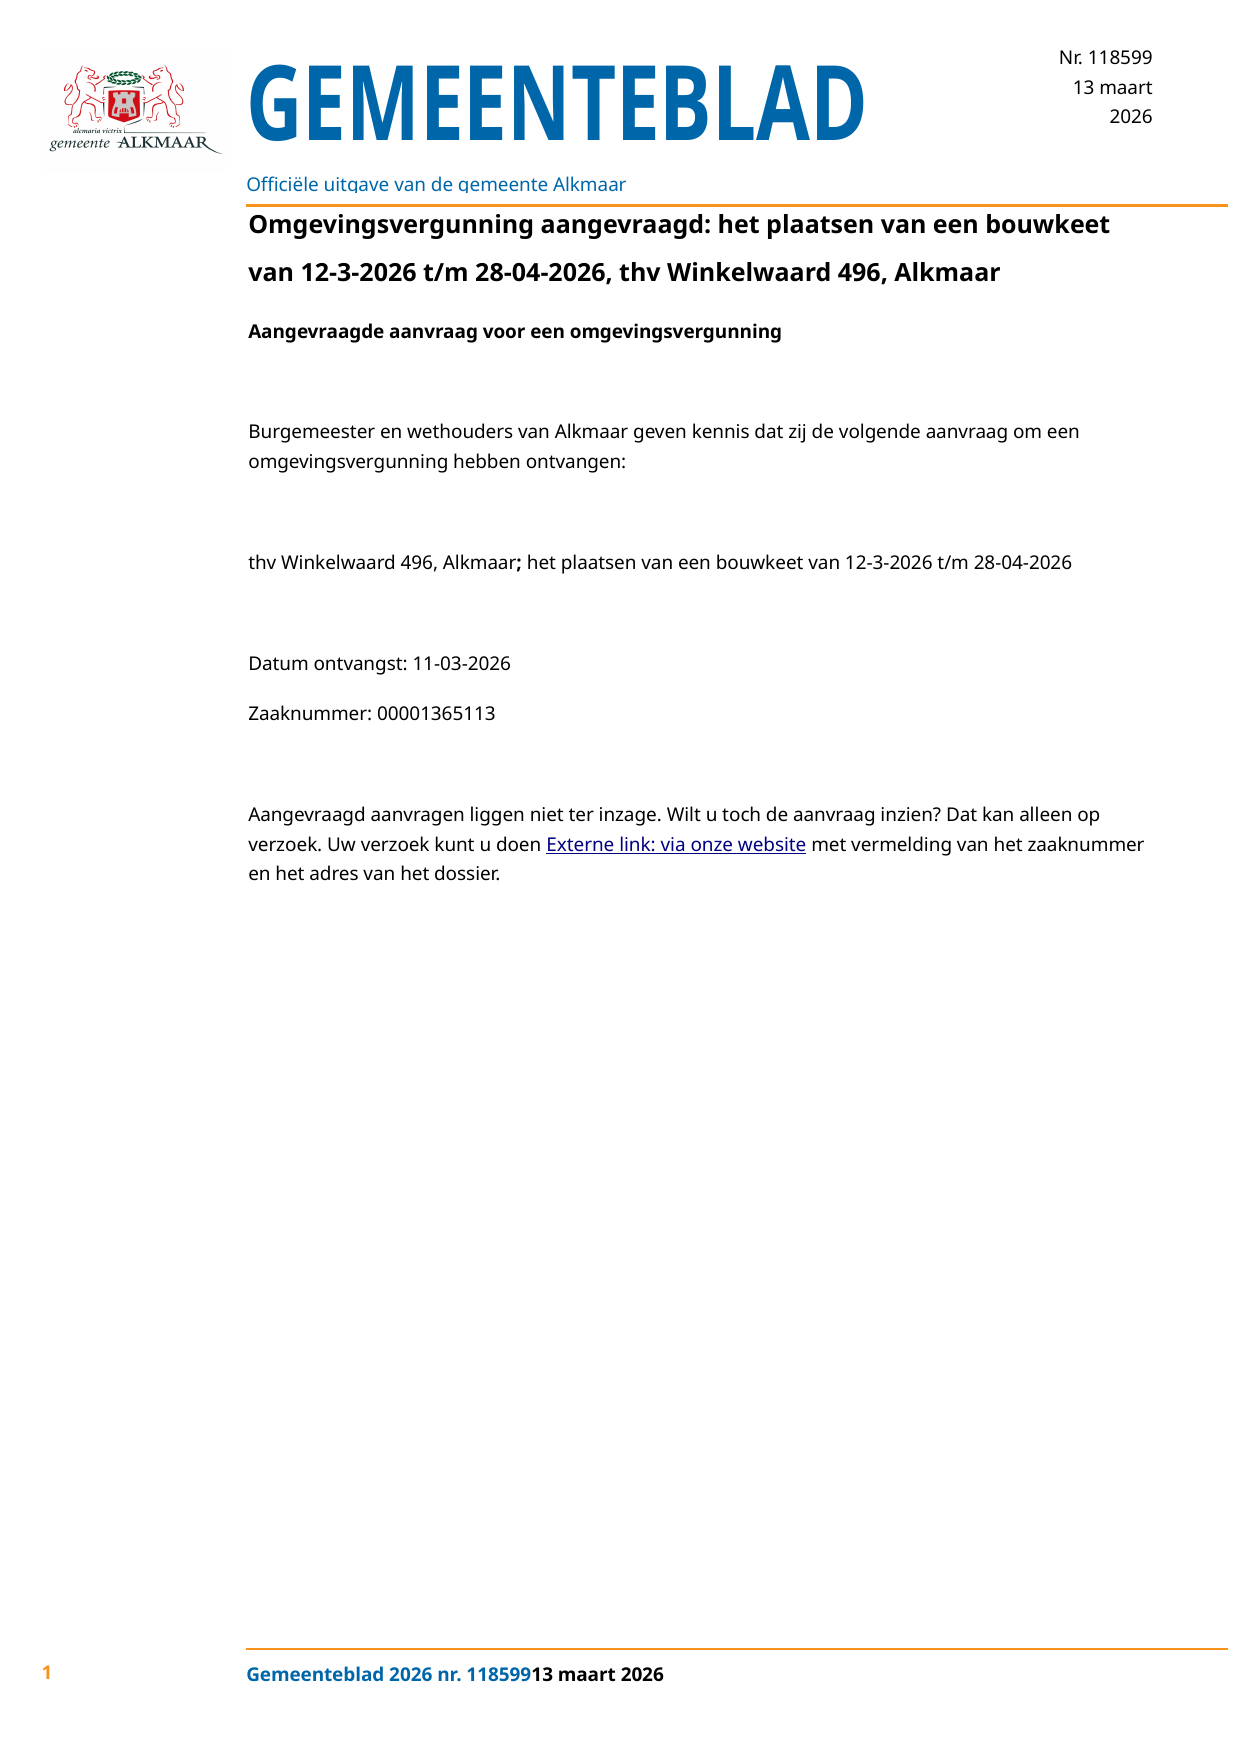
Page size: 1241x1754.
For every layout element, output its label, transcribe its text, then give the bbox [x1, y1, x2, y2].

picture [41, 47, 231, 172]
text Omgevingsvergunning aangevraagd: het plaatsen van een bouwkeet van 12-3-2026 t/m 28-04-2026, thv Winkelwaard 496, Alkmaar [248, 207, 1152, 288]
text Datum ontvangst: 11-03-2026 [248, 650, 1152, 676]
text thv Winkelwaard 496, Alkmaar; het plaatsen van een bouwkeet van 12-3-2026 t/m 28-04-2026 [248, 549, 1152, 575]
text Aangevraagd aanvragen liggen niet ter inzage. Wilt u toch de aanvraag inzien? Dat kan alleen op verzoek. Uw verzoek kunt u doen Externe link: via onze website met vermelding van het zaaknummer en het adres van het dossier. [248, 801, 1152, 886]
text Zaaknummer: 00001365113 [248, 700, 1152, 726]
text Aangevraagde aanvraag voor een omgevingsvergunning [248, 318, 1152, 344]
text Burgemeester en wethouders van Alkmaar geven kennis dat zij de volgende aanvraag om een omgevingsvergunning hebben ontvangen: [248, 419, 1152, 474]
